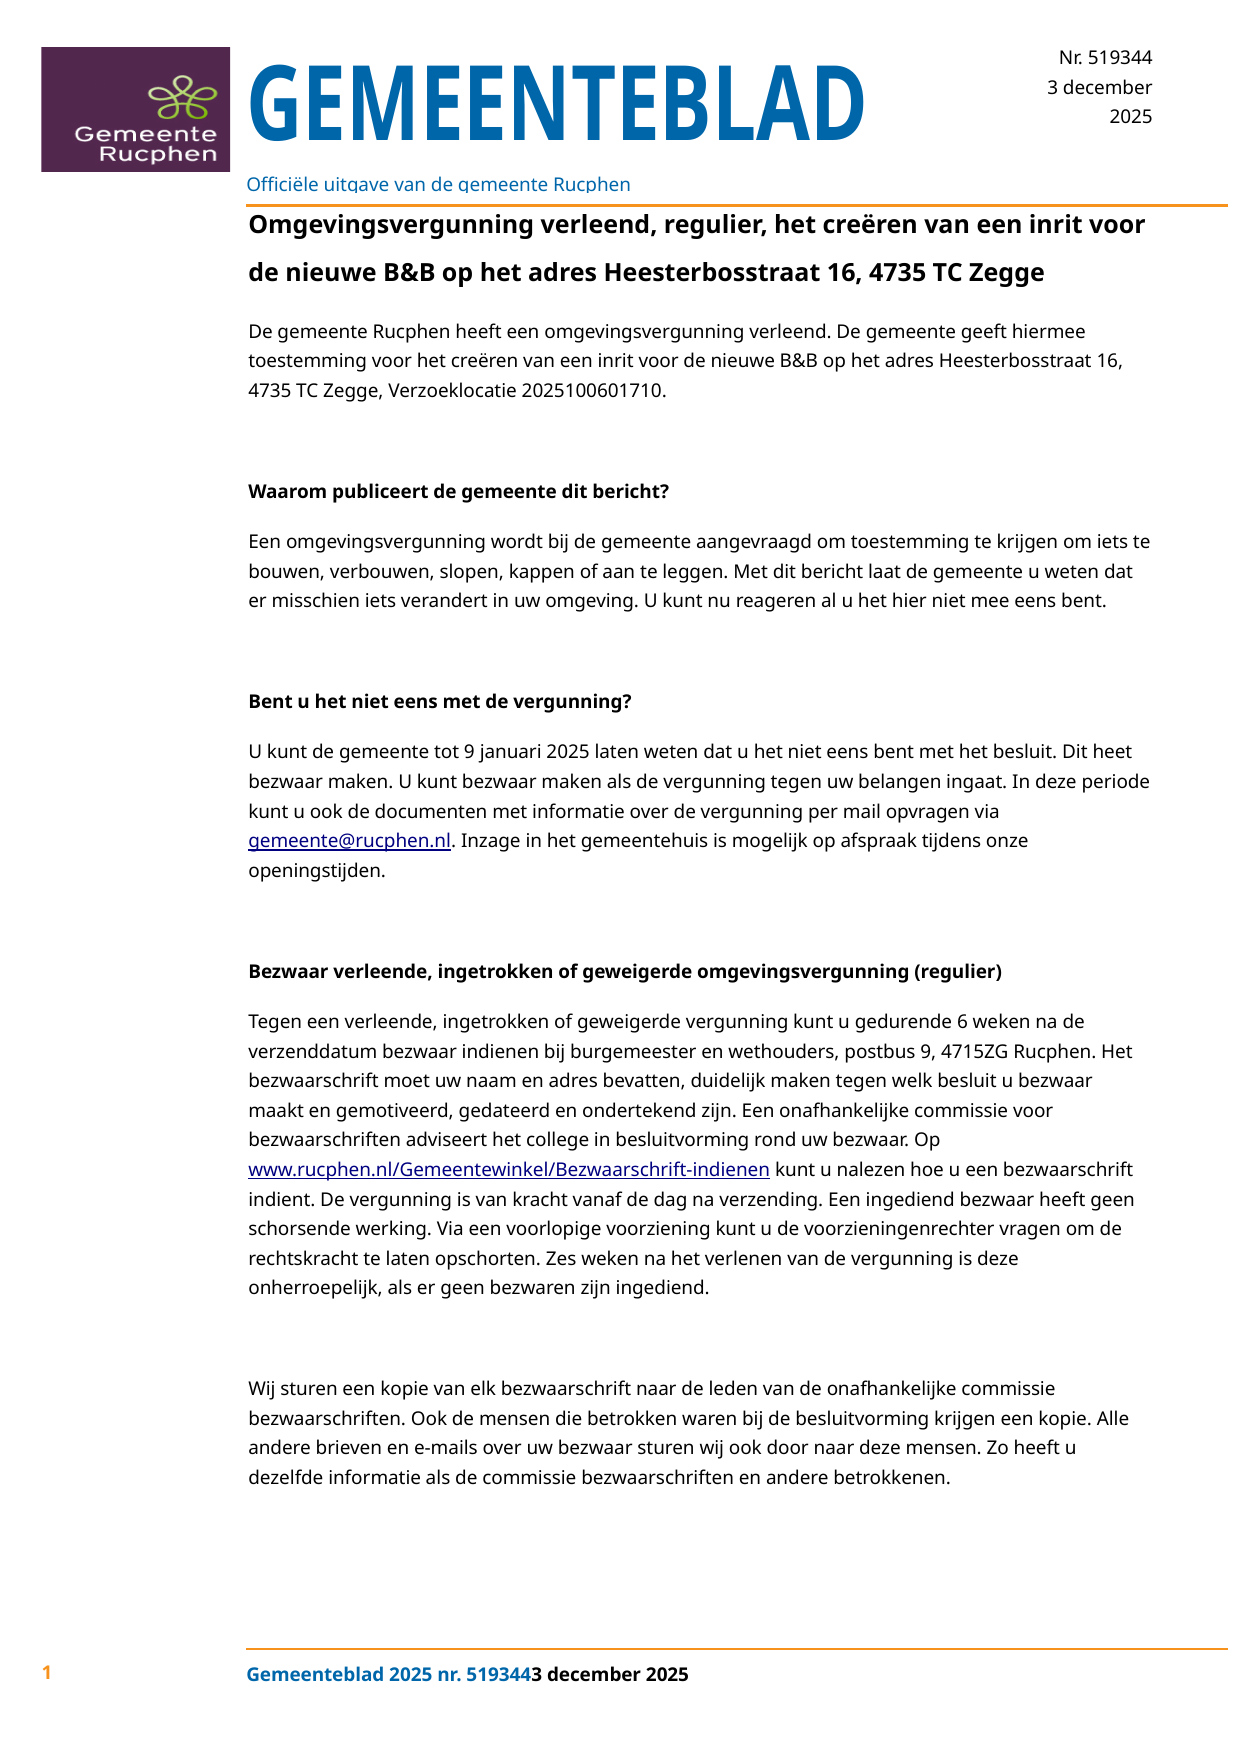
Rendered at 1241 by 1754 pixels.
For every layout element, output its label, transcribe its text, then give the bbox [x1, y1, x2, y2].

text Bezwaar verleende, ingetrokken of geweigerde omgevingsvergunning (regulier) [248, 958, 1152, 984]
text Bent u het niet eens met de vergunning? [248, 688, 1152, 714]
text Waarom publiceert de gemeente dit bericht? [248, 478, 1152, 504]
text De gemeente Rucphen heeft een omgevingsvergunning verleend. De gemeente geeft hiermee toestemming voor het creëren van een inrit voor de nieuwe B&B op het adres Heesterbosstraat 16, 4735 TC Zegge, Verzoeklocatie 2025100601710. [248, 318, 1152, 403]
text Een omgevingsvergunning wordt bij de gemeente aangevraagd om toestemming te krijgen om iets te bouwen, verbouwen, slopen, kappen of aan te leggen. Met dit bericht laat de gemeente u weten dat er misschien iets verandert in uw omgeving. U kunt nu reageren al u het hier niet mee eens bent. [248, 528, 1152, 613]
text Omgevingsvergunning verleend, regulier, het creëren van een inrit voor de nieuwe B&B op het adres Heesterbosstraat 16, 4735 TC Zegge [248, 207, 1152, 288]
text Wij sturen een kopie van elk bezwaarschrift naar de leden van de onafhankelijke commissie bezwaarschriften. Ook de mensen die betrokken waren bij de besluitvorming krijgen een kopie. Alle andere brieven en e-mails over uw bezwaar sturen wij ook door naar deze mensen. Zo heeft u dezelfde informatie als de commissie bezwaarschriften en andere betrokkenen. [248, 1375, 1152, 1490]
text U kunt de gemeente tot 9 januari 2025 laten weten dat u het niet eens bent met het besluit. Dit heet bezwaar maken. U kunt bezwaar maken als de vergunning tegen uw belangen ingaat. In deze periode kunt u ook de documenten met informatie over de vergunning per mail opvragen via gemeente@rucphen.nl. Inzage in het gemeentehuis is mogelijk op afspraak tijdens onze openingstijden. [248, 739, 1152, 883]
picture [41, 47, 231, 172]
text Tegen een verleende, ingetrokken of geweigerde vergunning kunt u gedurende 6 weken na de verzenddatum bezwaar indienen bij burgemeester en wethouders, postbus 9, 4715ZG Rucphen. Het bezwaarschrift moet uw naam en adres bevatten, duidelijk maken tegen welk besluit u bezwaar maakt en gemotiveerd, gedateerd en ondertekend zijn. Een onafhankelijke commissie voor bezwaarschriften adviseert het college in besluitvorming rond uw bezwaar. Op www.rucphen.nl/Gemeentewinkel/Bezwaarschrift-indienen kunt u nalezen hoe u een bezwaarschrift indient. De vergunning is van kracht vanaf de dag na verzending. Een ingediend bezwaar heeft geen schorsende werking. Via een voorlopige voorziening kunt u de voorzieningenrechter vragen om de rechtskracht te laten opschorten. Zes weken na het verlenen van de vergunning is deze onherroepelijk, als er geen bezwaren zijn ingediend. [248, 1008, 1152, 1300]
